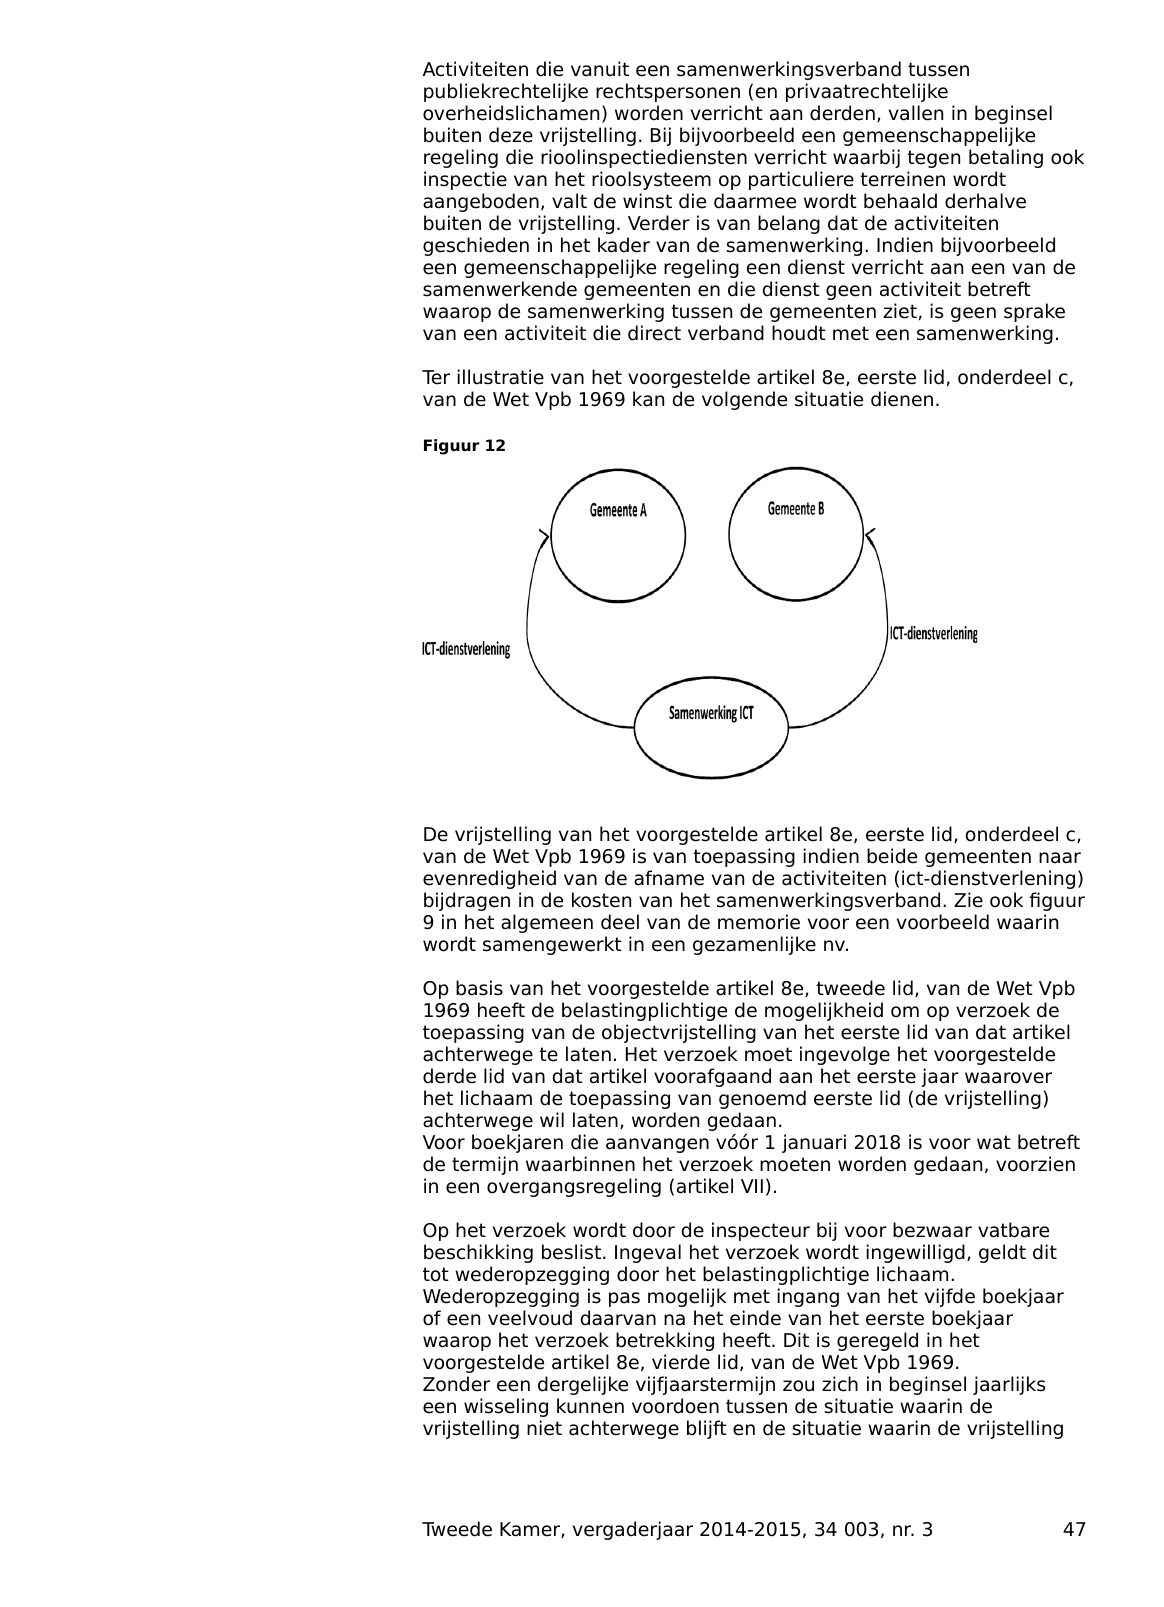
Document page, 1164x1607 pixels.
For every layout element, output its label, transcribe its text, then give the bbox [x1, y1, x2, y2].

text Activiteiten die vanuit een samenwerkingsverband tussen publiekrechtelijke rechtspersonen (en privaatrechtelijke overheidslichamen) worden verricht aan derden, vallen in beginsel buiten deze vrijstelling. Bij bijvoorbeeld een gemeenschappelijke regeling die rioolinspectiediensten verricht waarbij tegen betaling ook inspectie van het rioolsysteem op particuliere terreinen wordt aangeboden, valt de winst die daarmee wordt behaald derhalve buiten de vrijstelling. Verder is van belang dat de activiteiten geschieden in het kader van de samenwerking. Indien bijvoorbeeld een gemeenschappelijke regeling een dienst verricht aan een van de samenwerkende gemeenten en die dienst geen activiteit betreft waarop de samenwerking tussen de gemeenten ziet, is geen sprake van een activiteit die direct verband houdt met een samenwerking. [422, 59, 1087, 345]
text Op basis van het voorgestelde artikel 8e, tweede lid, van de Wet Vpb 1969 heeft de belastingplichtige de mogelijkheid om op verzoek de toepassing van de objectvrijstelling van het eerste lid van dat artikel achterwege te laten. Het verzoek moet ingevolge het voorgestelde derde lid van dat artikel voorafgaand aan het eerste jaar waarover het lichaam de toepassing van genoemd eerste lid (de vrijstelling) achterwege wil laten, worden gedaan. [422, 978, 1087, 1132]
text Voor boekjaren die aanvangen vóór 1 januari 2018 is voor wat betreft de termijn waarbinnen het verzoek moeten worden gedaan, voorzien in een overgangsregeling (artikel VII). [422, 1132, 1087, 1198]
text De vrijstelling van het voorgestelde artikel 8e, eerste lid, onderdeel c, van de Wet Vpb 1969 is van toepassing indien beide gemeenten naar evenredigheid van de afname van de activiteiten (ict-dienstverlening) bijdragen in de kosten van het samenwerkingsverband. Zie ook figuur 9 in het algemeen deel van de memorie voor een voorbeeld waarin wordt samengewerkt in een gezamenlijke nv. [422, 824, 1087, 956]
text Zonder een dergelijke vijfjaarstermijn zou zich in beginsel jaarlijks een wisseling kunnen voordoen tussen de situatie waarin de vrijstelling niet achterwege blijft en de situatie waarin de vrijstelling [422, 1374, 1087, 1440]
text Op het verzoek wordt door de inspecteur bij voor bezwaar vatbare beschikking beslist. Ingeval het verzoek wordt ingewilligd, geldt dit tot wederopzegging door het belastingplichtige lichaam. Wederopzegging is pas mogelijk met ingang van het vijfde boekjaar of een veelvoud daarvan na het einde van het eerste boekjaar waarop het verzoek betrekking heeft. Dit is geregeld in het voorgestelde artikel 8e, vierde lid, van de Wet Vpb 1969. [422, 1220, 1087, 1374]
text Ter illustratie van het voorgestelde artikel 8e, eerste lid, onderdeel c, van de Wet Vpb 1969 kan de volgende situatie dienen. [422, 367, 1087, 411]
text Figuur 12 [422, 437, 977, 455]
picture [422, 466, 978, 780]
